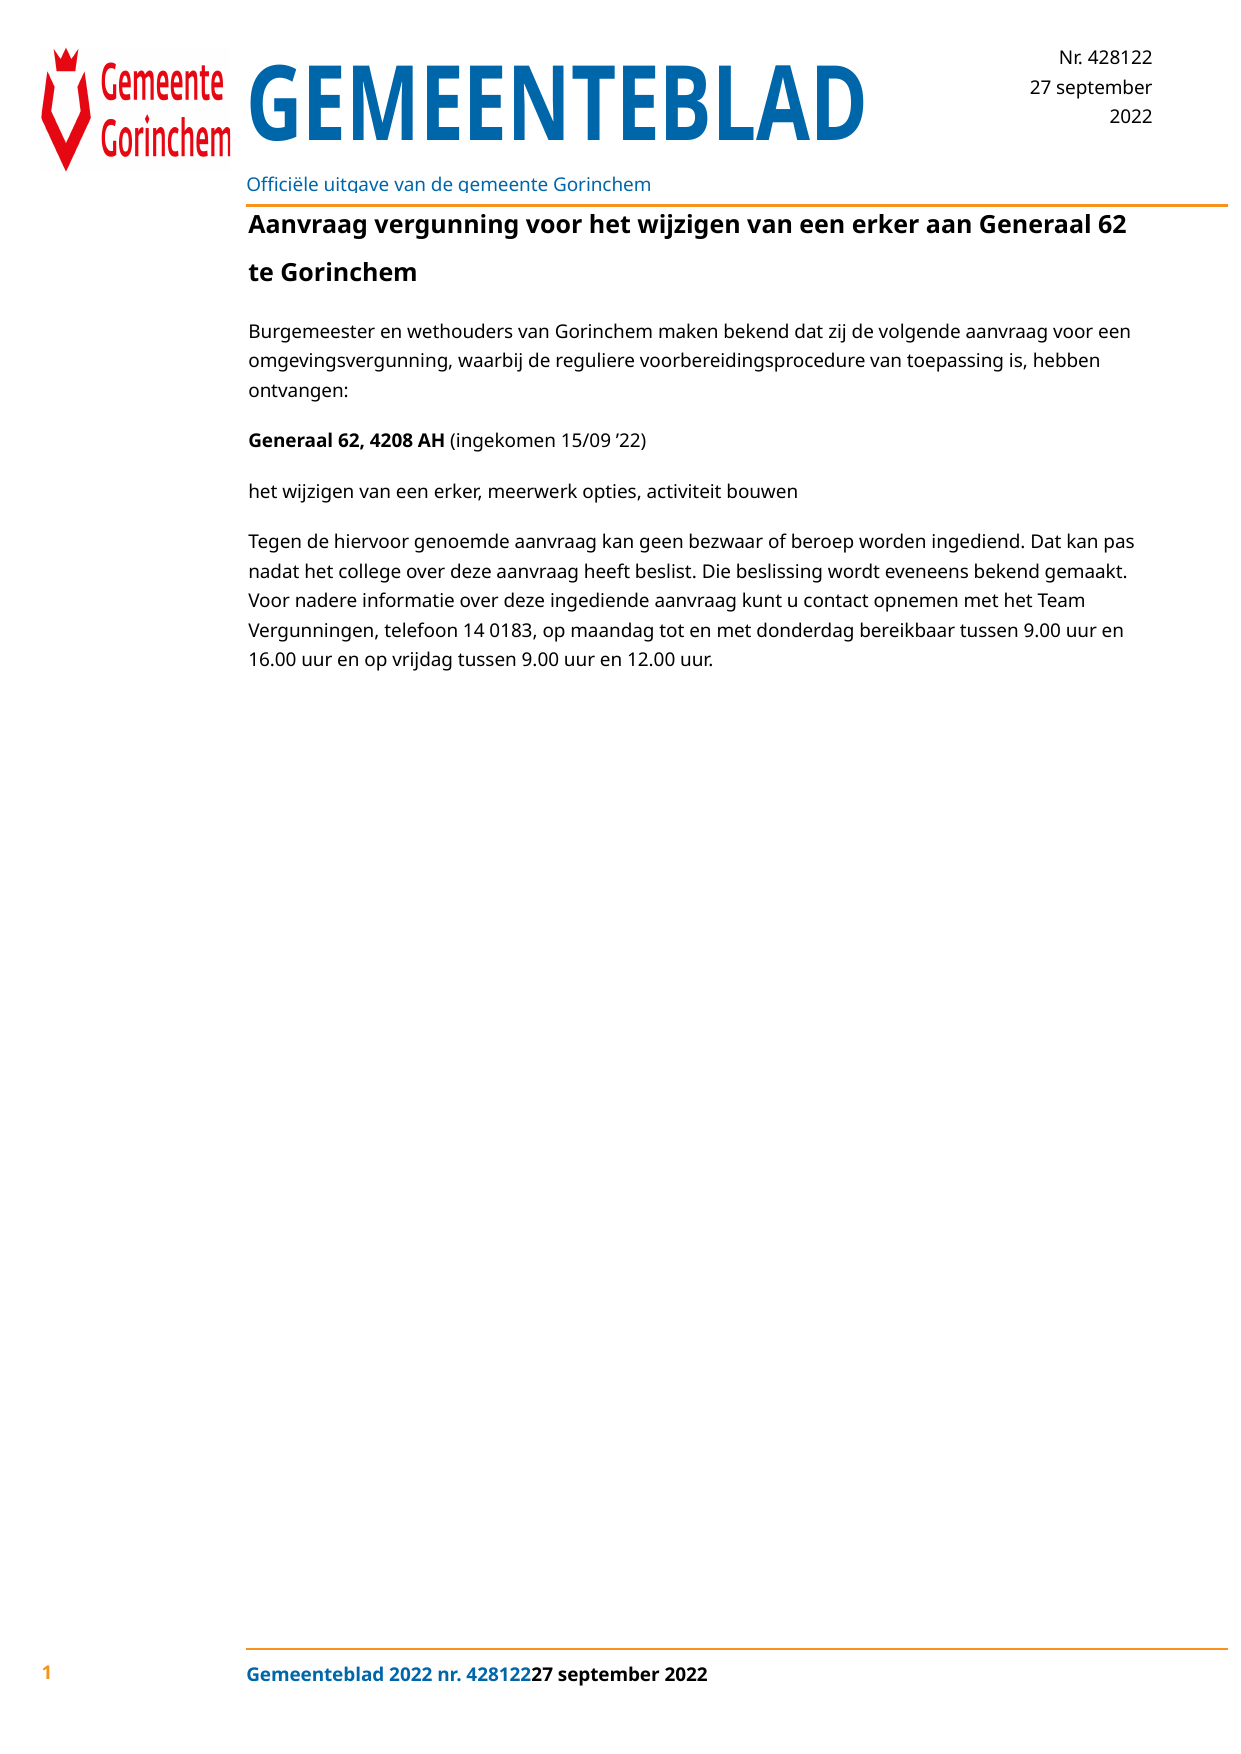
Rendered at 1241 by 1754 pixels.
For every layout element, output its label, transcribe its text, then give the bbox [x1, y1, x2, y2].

picture [41, 47, 231, 172]
text Tegen de hiervoor genoemde aanvraag kan geen bezwaar of beroep worden ingediend. Dat kan pas nadat het college over deze aanvraag heeft beslist. Die beslissing wordt eveneens bekend gemaakt. Voor nadere informatie over deze ingediende aanvraag kunt u contact opnemen met het Team Vergunningen, telefoon 14 0183, op maandag tot en met donderdag bereikbaar tussen 9.00 uur en 16.00 uur en op vrijdag tussen 9.00 uur en 12.00 uur. [248, 528, 1152, 672]
text Generaal 62, 4208 AH (ingekomen 15/09 ’22) [248, 427, 1152, 453]
text het wijzigen van een erker, meerwerk opties, activiteit bouwen [248, 478, 1152, 504]
text Aanvraag vergunning voor het wijzigen van een erker aan Generaal 62 te Gorinchem [248, 207, 1152, 288]
text Burgemeester en wethouders van Gorinchem maken bekend dat zij de volgende aanvraag voor een omgevingsvergunning, waarbij de reguliere voorbereidingsprocedure van toepassing is, hebben ontvangen: [248, 318, 1152, 403]
